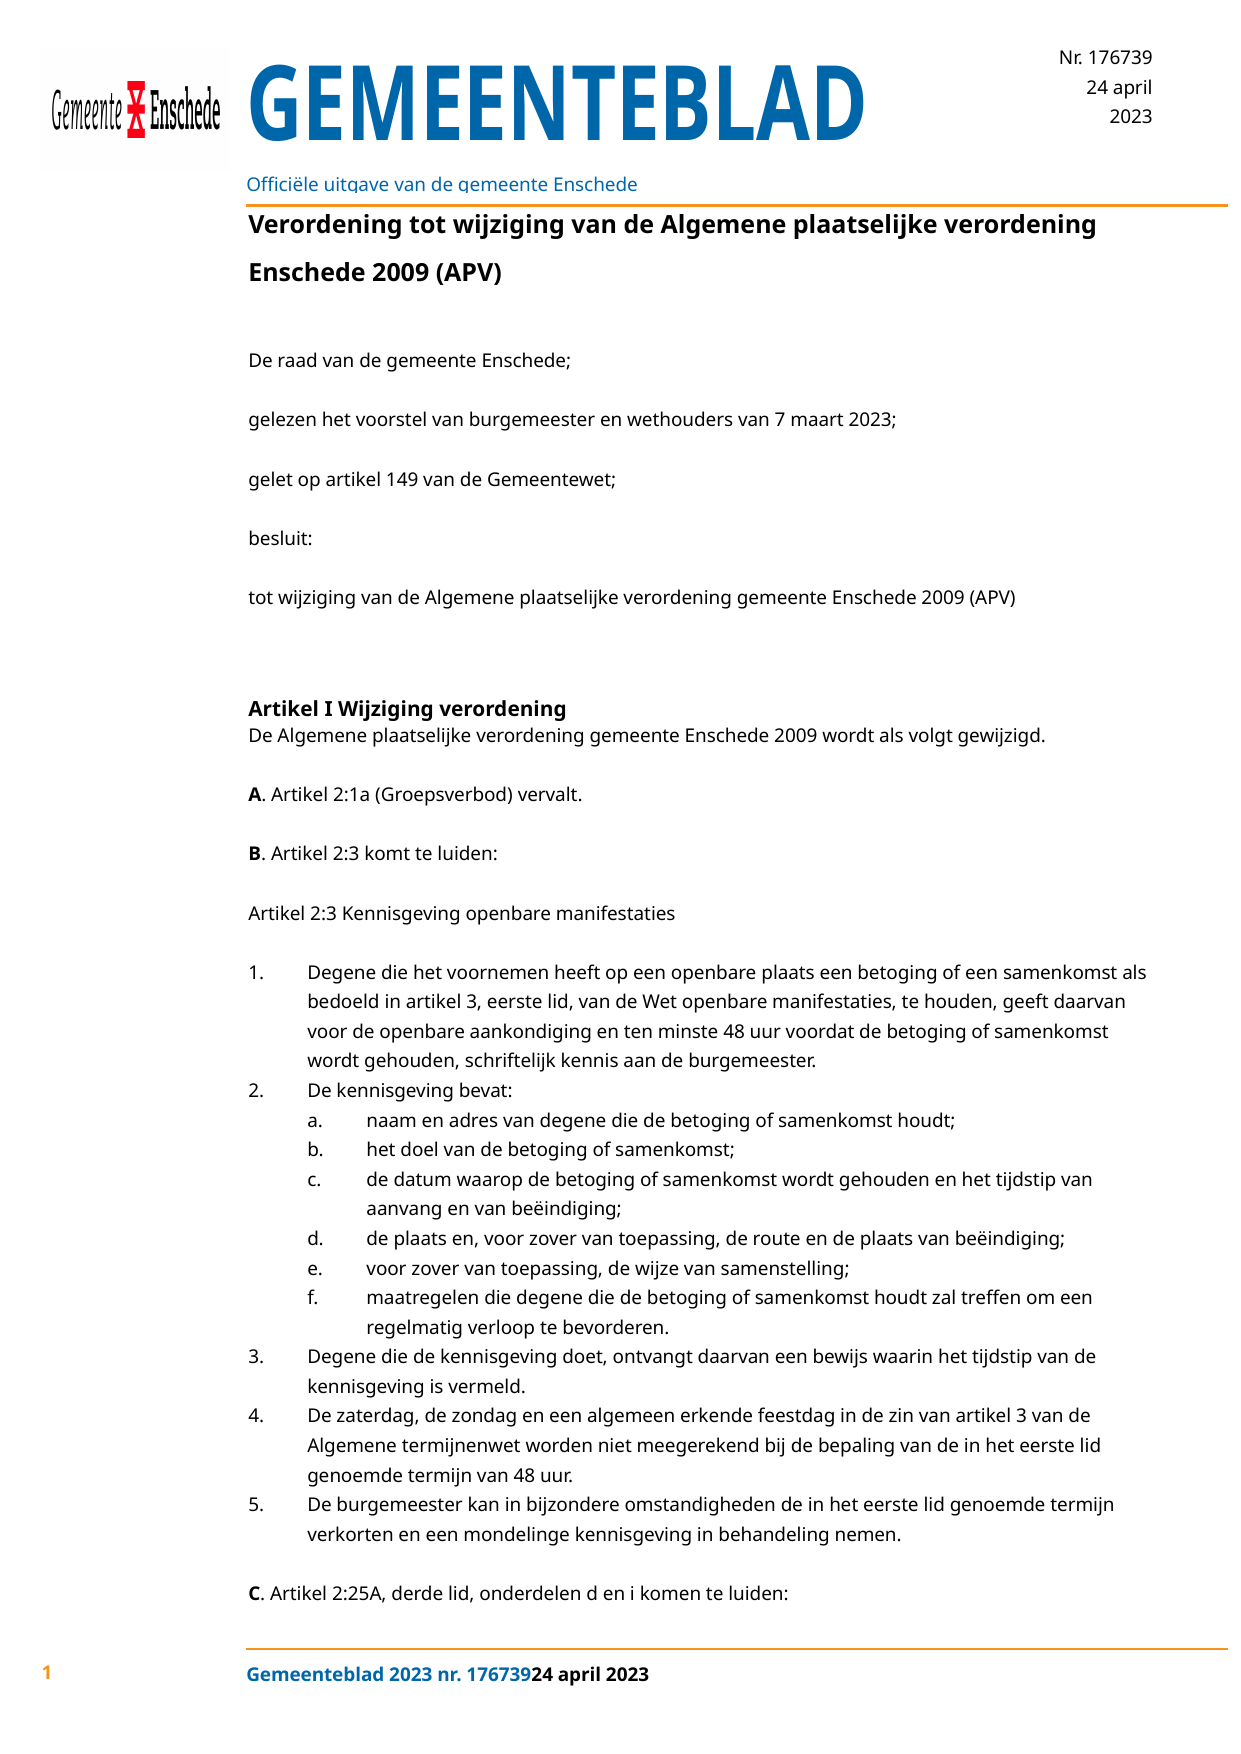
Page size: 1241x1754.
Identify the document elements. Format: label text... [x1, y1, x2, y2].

text gelet op artikel 149 van de Gemeentewet; [248, 466, 1152, 492]
list voor zover van toepassing, de wijze van samenstelling; [307, 1255, 1152, 1280]
text Artikel 2:3 Kennisgeving openbare manifestaties [248, 900, 1152, 925]
list de datum waarop de betoging of samenkomst wordt gehouden en het tijdstip van aanvang en van beëindiging; [307, 1166, 1152, 1221]
list naam en adres van degene die de betoging of samenkomst houdt; [307, 1107, 1152, 1132]
text De raad van de gemeente Enschede; [248, 347, 1152, 373]
text De Algemene plaatselijke verordening gemeente Enschede 2009 wordt als volgt gewijzigd. [248, 722, 1152, 748]
list De zaterdag, de zondag en een algemeen erkende feestdag in de zin van artikel 3 van de Algemene termijnenwet worden niet meegerekend bij de bepaling van de in het eerste lid genoemde termijn van 48 uur. [248, 1403, 1152, 1487]
text Artikel I Wijziging verordening [248, 694, 1152, 722]
text gelezen het voorstel van burgemeester en wethouders van 7 maart 2023; [248, 407, 1152, 432]
list Degene die het voornemen heeft op een openbare plaats een betoging of een samenkomst als bedoeld in artikel 3, eerste lid, van de Wet openbare manifestaties, te houden, geeft daarvan voor de openbare aankondiging en ten minste 48 uur voordat de betoging of samenkomst wordt gehouden, schriftelijk kennis aan de burgemeester. [248, 959, 1152, 1073]
list De kennisgeving bevat: [248, 1077, 1152, 1103]
picture [41, 47, 231, 172]
text C. Artikel 2:25A, derde lid, onderdelen d en i komen te luiden: [248, 1580, 1152, 1606]
list De burgemeester kan in bijzondere omstandigheden de in het eerste lid genoemde termijn verkorten en een mondelinge kennisgeving in behandeling nemen. [248, 1491, 1152, 1547]
list het doel van de betoging of samenkomst; [307, 1136, 1152, 1162]
list maatregelen die degene die de betoging of samenkomst houdt zal treffen om een regelmatig verloop te bevorderen. [307, 1284, 1152, 1339]
text tot wijziging van de Algemene plaatselijke verordening gemeente Enschede 2009 (APV) [248, 584, 1152, 610]
list Degene die de kennisgeving doet, ontvangt daarvan een bewijs waarin het tijdstip van de kennisgeving is vermeld. [248, 1343, 1152, 1399]
text A. Artikel 2:1a (Groepsverbod) vervalt. [248, 781, 1152, 807]
text Verordening tot wijziging van de Algemene plaatselijke verordening Enschede 2009 (APV) [248, 207, 1152, 288]
text besluit: [248, 525, 1152, 551]
list de plaats en, voor zover van toepassing, de route en de plaats van beëindiging; [307, 1225, 1152, 1251]
text B. Artikel 2:3 komt te luiden: [248, 841, 1152, 866]
